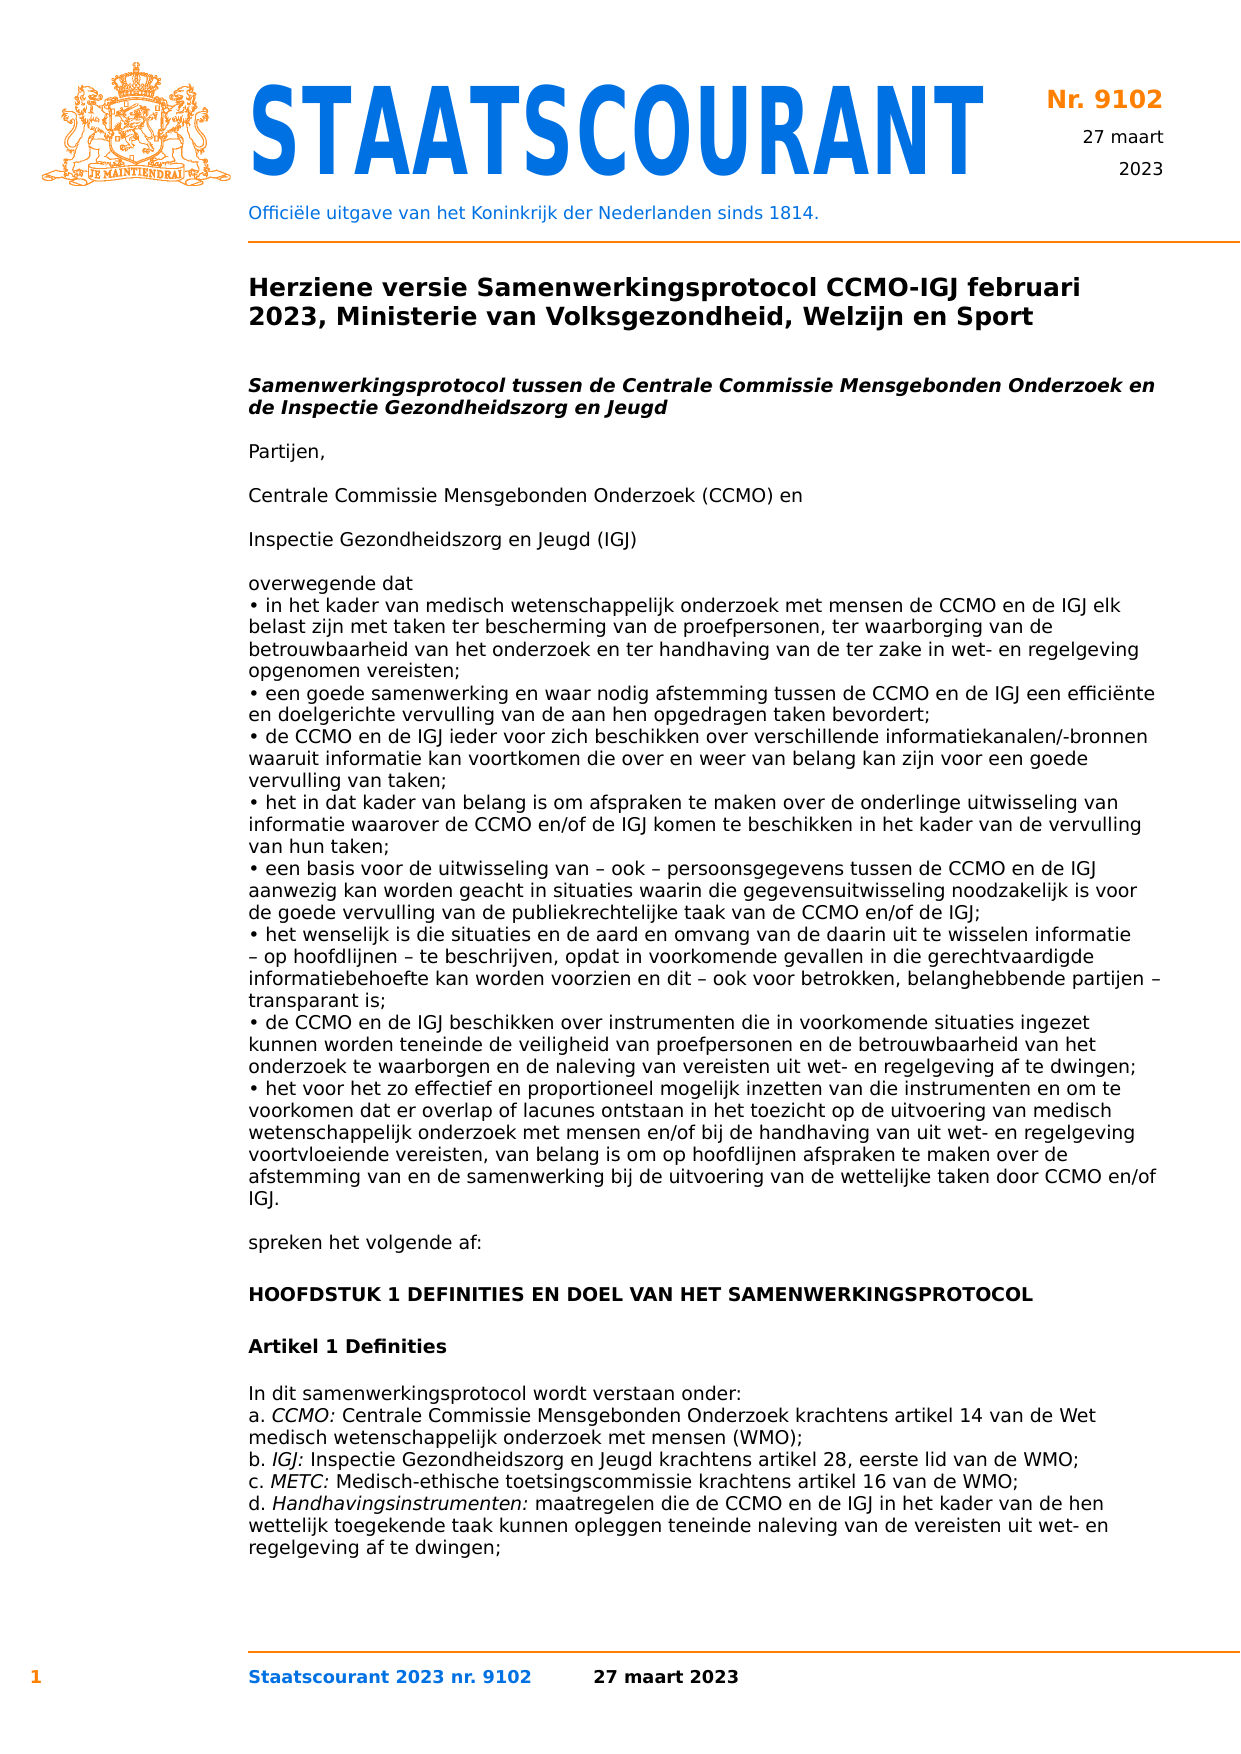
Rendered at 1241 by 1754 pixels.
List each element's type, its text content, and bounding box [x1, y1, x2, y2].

text overwegende dat [248, 572, 1163, 594]
table_cell 2023 [998, 153, 1240, 203]
table_cell 27 maart [998, 121, 1240, 153]
text • het voor het zo effectief en proportioneel mogelijk inzetten van die instrumenten en om te voorkomen dat er overlap of lacunes ontstaan in het toezicht op de uitvoering van medisch wetenschappelijk onderzoek met mensen en/of bij de handhaving van uit wet- en regelgeving voortvloeiende vereisten, van belang is om op hoofdlijnen afspraken te maken over de afstemming van en de samenwerking bij de uitvoering van de wettelijke taken door CCMO en/of IGJ. [248, 1078, 1163, 1210]
table_header STAATSCOURANT [248, 62, 998, 203]
text In dit samenwerkingsprotocol wordt verstaan onder: [248, 1383, 1163, 1405]
text • het in dat kader van belang is om afspraken te maken over de onderlinge uitwisseling van informatie waarover de CCMO en/of de IGJ komen te beschikken in het kader van de vervulling van hun taken; [248, 792, 1163, 858]
text c. METC: Medisch-ethische toetsingscommissie krachtens artikel 16 van de WMO; [248, 1471, 1163, 1493]
subtitle Artikel 1 Definities [248, 1336, 1163, 1358]
table_header Nr. 9102 [998, 62, 1240, 121]
text Samenwerkingsprotocol tussen de Centrale Commissie Mensgebonden Onderzoek en de Inspectie Gezondheidszorg en Jeugd [248, 375, 1163, 419]
text Centrale Commissie Mensgebonden Onderzoek (CCMO) en [248, 485, 1163, 507]
text Partijen, [248, 441, 1163, 463]
text Inspectie Gezondheidszorg en Jeugd (IGJ) [248, 529, 1163, 551]
text b. IGJ: Inspectie Gezondheidszorg en Jeugd krachtens artikel 28, eerste lid van de WMO; [248, 1449, 1163, 1471]
text • een basis voor de uitwisseling van – ook – persoonsgegevens tussen de CCMO en de IGJ aanwezig kan worden geacht in situaties waarin die gegevensuitwisseling noodzakelijk is voor de goede vervulling van de publiekrechtelijke taak van de CCMO en/of de IGJ; [248, 858, 1163, 924]
subtitle HOOFDSTUK 1 DEFINITIES EN DOEL VAN HET SAMENWERKINGSPROTOCOL [248, 1284, 1163, 1306]
text spreken het volgende af: [248, 1232, 1163, 1254]
table_header [25, 62, 248, 241]
text • de CCMO en de IGJ ieder voor zich beschikken over verschillende informatiekanalen/-bronnen waaruit informatie kan voortkomen die over en weer van belang kan zijn voor een goede vervulling van taken; [248, 726, 1163, 792]
text • in het kader van medisch wetenschappelijk onderzoek met mensen de CCMO en de IGJ elk belast zijn met taken ter bescherming van de proefpersonen, ter waarborging van de betrouwbaarheid van het onderzoek en ter handhaving van de ter zake in wet- en regelgeving opgenomen vereisten; [248, 594, 1163, 682]
text • een goede samenwerking en waar nodig afstemming tussen de CCMO en de IGJ een efficiënte en doelgerichte vervulling van de aan hen opgedragen taken bevordert; [248, 682, 1163, 726]
text d. Handhavingsinstrumenten: maatregelen die de CCMO en de IGJ in het kader van de hen wettelijk toegekende taak kunnen opleggen teneinde naleving van de vereisten uit wet- en regelgeving af te dwingen; [248, 1493, 1163, 1558]
text a. CCMO: Centrale Commissie Mensgebonden Onderzoek krachtens artikel 14 van de Wet medisch wetenschappelijk onderzoek met mensen (WMO); [248, 1405, 1163, 1449]
picture [41, 62, 231, 186]
subtitle Herziene versie Samenwerkingsprotocol CCMO-IGJ februari 2023, Ministerie van Volksgezondheid, Welzijn en Sport [248, 273, 1163, 331]
text • de CCMO en de IGJ beschikken over instrumenten die in voorkomende situaties ingezet kunnen worden teneinde de veiligheid van proefpersonen en de betrouwbaarheid van het onderzoek te waarborgen en de naleving van vereisten uit wet- en regelgeving af te dwingen; [248, 1012, 1163, 1078]
text • het wenselijk is die situaties en de aard en omvang van de daarin uit te wisselen informatie – op hoofdlijnen – te beschrijven, opdat in voorkomende gevallen in die gerechtvaardigde informatiebehoefte kan worden voorzien en dit – ook voor betrokken, belanghebbende partijen – transparant is; [248, 924, 1163, 1012]
table_cell Officiële uitgave van het Koninkrijk der Nederlanden sinds 1814. [248, 203, 1240, 241]
